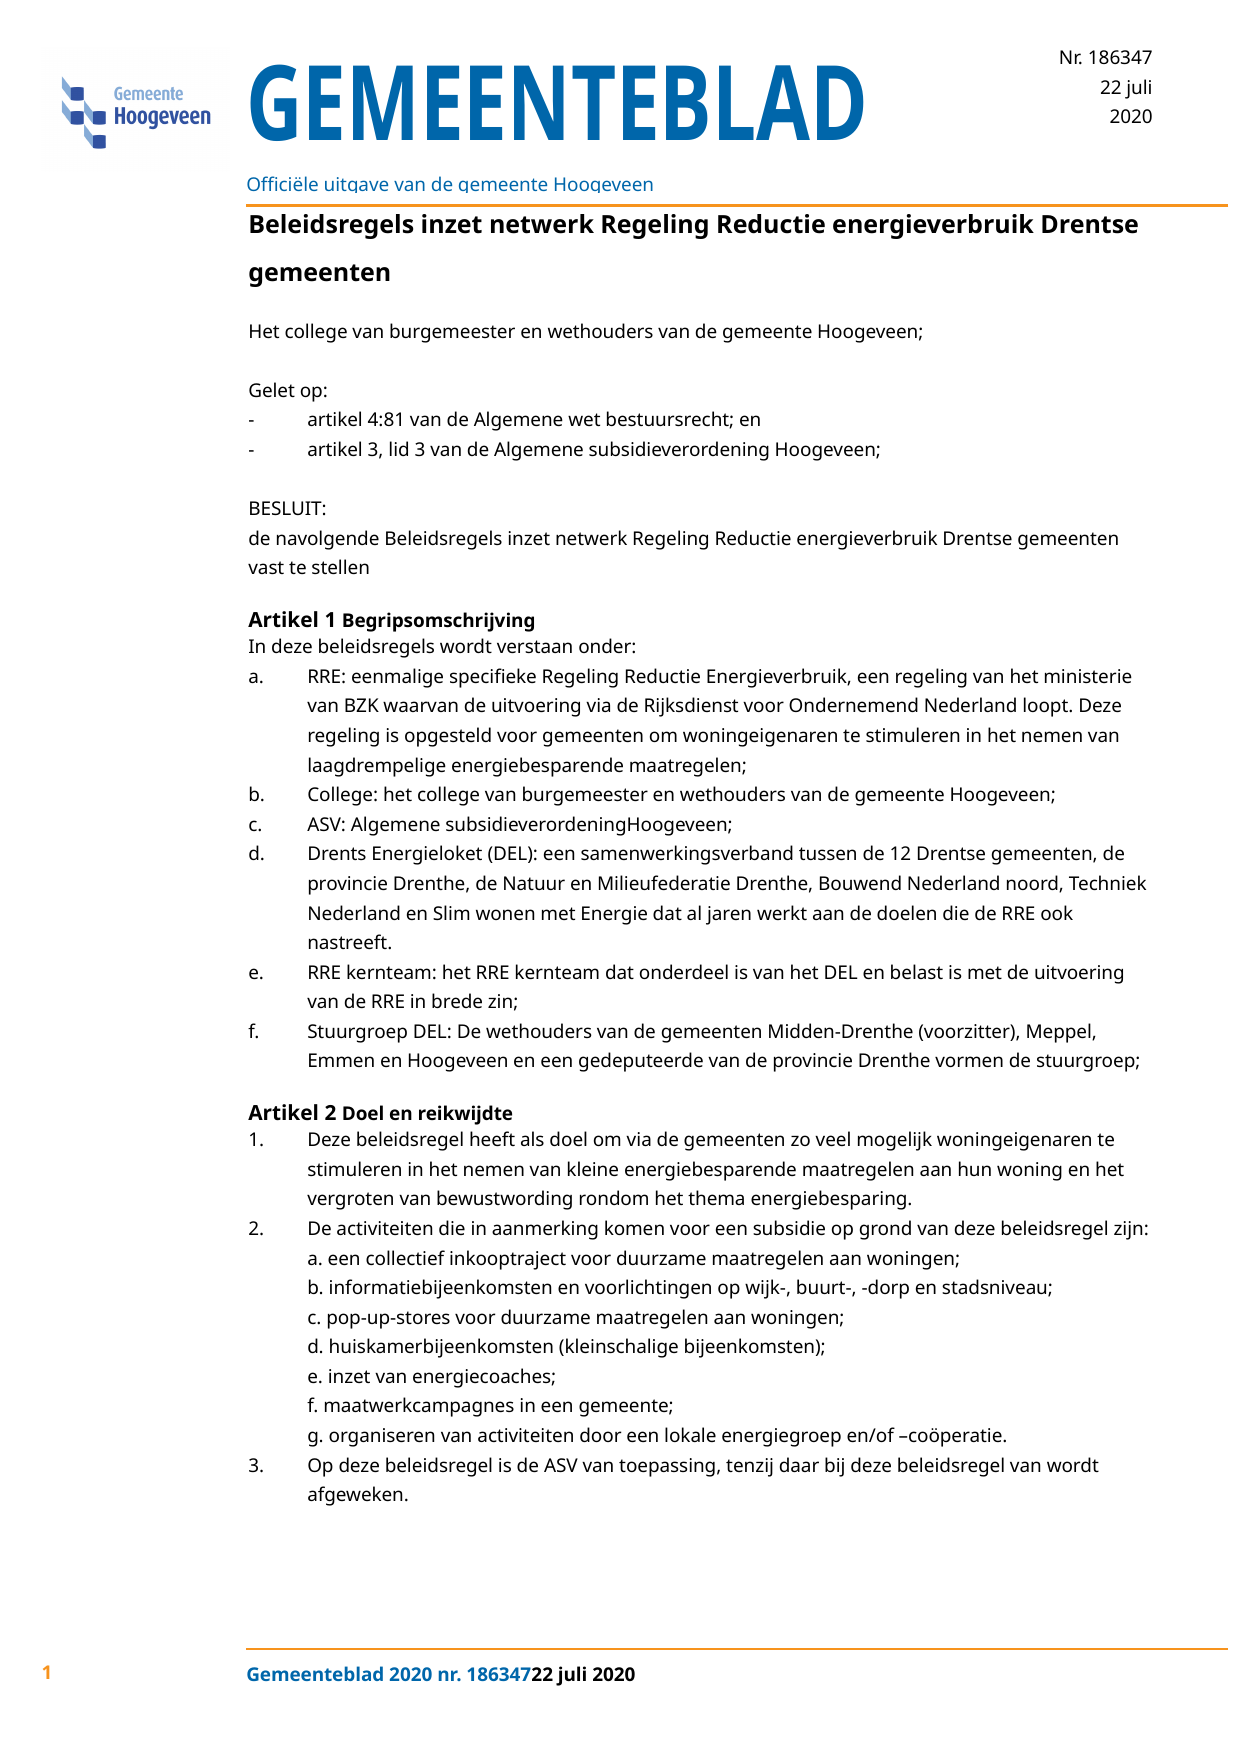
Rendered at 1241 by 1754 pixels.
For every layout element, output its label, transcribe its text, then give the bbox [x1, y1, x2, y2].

text BESLUIT: [248, 495, 1152, 521]
list College: het college van burgemeester en wethouders van de gemeente Hoogeveen; [248, 781, 1152, 807]
list b. informatiebijeenkomsten en voorlichtingen op wijk-, buurt-, -dorp en stadsniveau; [248, 1274, 1152, 1300]
list g. organiseren van activiteiten door een lokale energiegroep en/of –coöperatie. [248, 1422, 1152, 1448]
list d. huiskamerbijeenkomsten (kleinschalige bijeenkomsten); [248, 1333, 1152, 1359]
list Drents Energieloket (DEL): een samenwerkingsverband tussen de 12 Drentse gemeenten, de provincie Drenthe, de Natuur en Milieufederatie Drenthe, Bouwend Nederland noord, Techniek Nederland en Slim wonen met Energie dat al jaren werkt aan de doelen die de RRE ook nastreeft. [248, 841, 1152, 955]
list c. pop-up-stores voor duurzame maatregelen aan woningen; [248, 1304, 1152, 1330]
text de navolgende Beleidsregels inzet netwerk Regeling Reductie energieverbruik Drentse gemeenten vast te stellen [248, 525, 1152, 580]
list Stuurgroep DEL: De wethouders van de gemeenten Midden-Drenthe (voorzitter), Meppel, Emmen en Hoogeveen en een gedeputeerde van de provincie Drenthe vormen de stuurgroep; [248, 1018, 1152, 1073]
list RRE: eenmalige specifieke Regeling Reductie Energieverbruik, een regeling van het ministerie van BZK waarvan de uitvoering via de Rijksdienst voor Ondernemend Nederland loopt. Deze regeling is opgesteld voor gemeenten om woningeigenaren te stimuleren in het nemen van laagdrempelige energiebesparende maatregelen; [248, 663, 1152, 777]
list De activiteiten die in aanmerking komen voor een subsidie op grond van deze beleidsregel zijn: [248, 1215, 1152, 1241]
text Het college van burgemeester en wethouders van de gemeente Hoogeveen; [248, 318, 1152, 344]
list e. inzet van energiecoaches; [248, 1363, 1152, 1389]
list RRE kernteam: het RRE kernteam dat onderdeel is van het DEL en belast is met de uitvoering van de RRE in brede zin; [248, 959, 1152, 1014]
text In deze beleidsregels wordt verstaan onder: [248, 633, 1152, 659]
list artikel 3, lid 3 van de Algemene subsidieverordening Hoogeveen; [248, 436, 1152, 462]
picture [41, 47, 231, 172]
list f. maatwerkcampagnes in een gemeente; [248, 1393, 1152, 1418]
text Artikel 2 Doel en reikwijdte [248, 1098, 1152, 1126]
list a. een collectief inkooptraject voor duurzame maatregelen aan woningen; [248, 1245, 1152, 1271]
text Gelet op: [248, 377, 1152, 403]
text Artikel 1 Begripsomschrijving [248, 605, 1152, 633]
list artikel 4:81 van de Algemene wet bestuursrecht; en [248, 407, 1152, 432]
list Op deze beleidsregel is de ASV van toepassing, tenzij daar bij deze beleidsregel van wordt afgeweken. [248, 1452, 1152, 1507]
list Deze beleidsregel heeft als doel om via de gemeenten zo veel mogelijk woningeigenaren te stimuleren in het nemen van kleine energiebesparende maatregelen aan hun woning en het vergroten van bewustwording rondom het thema energiebesparing. [248, 1126, 1152, 1211]
text Beleidsregels inzet netwerk Regeling Reductie energieverbruik Drentse gemeenten [248, 207, 1152, 288]
list ASV: Algemene subsidieverordeningHoogeveen; [248, 811, 1152, 837]
